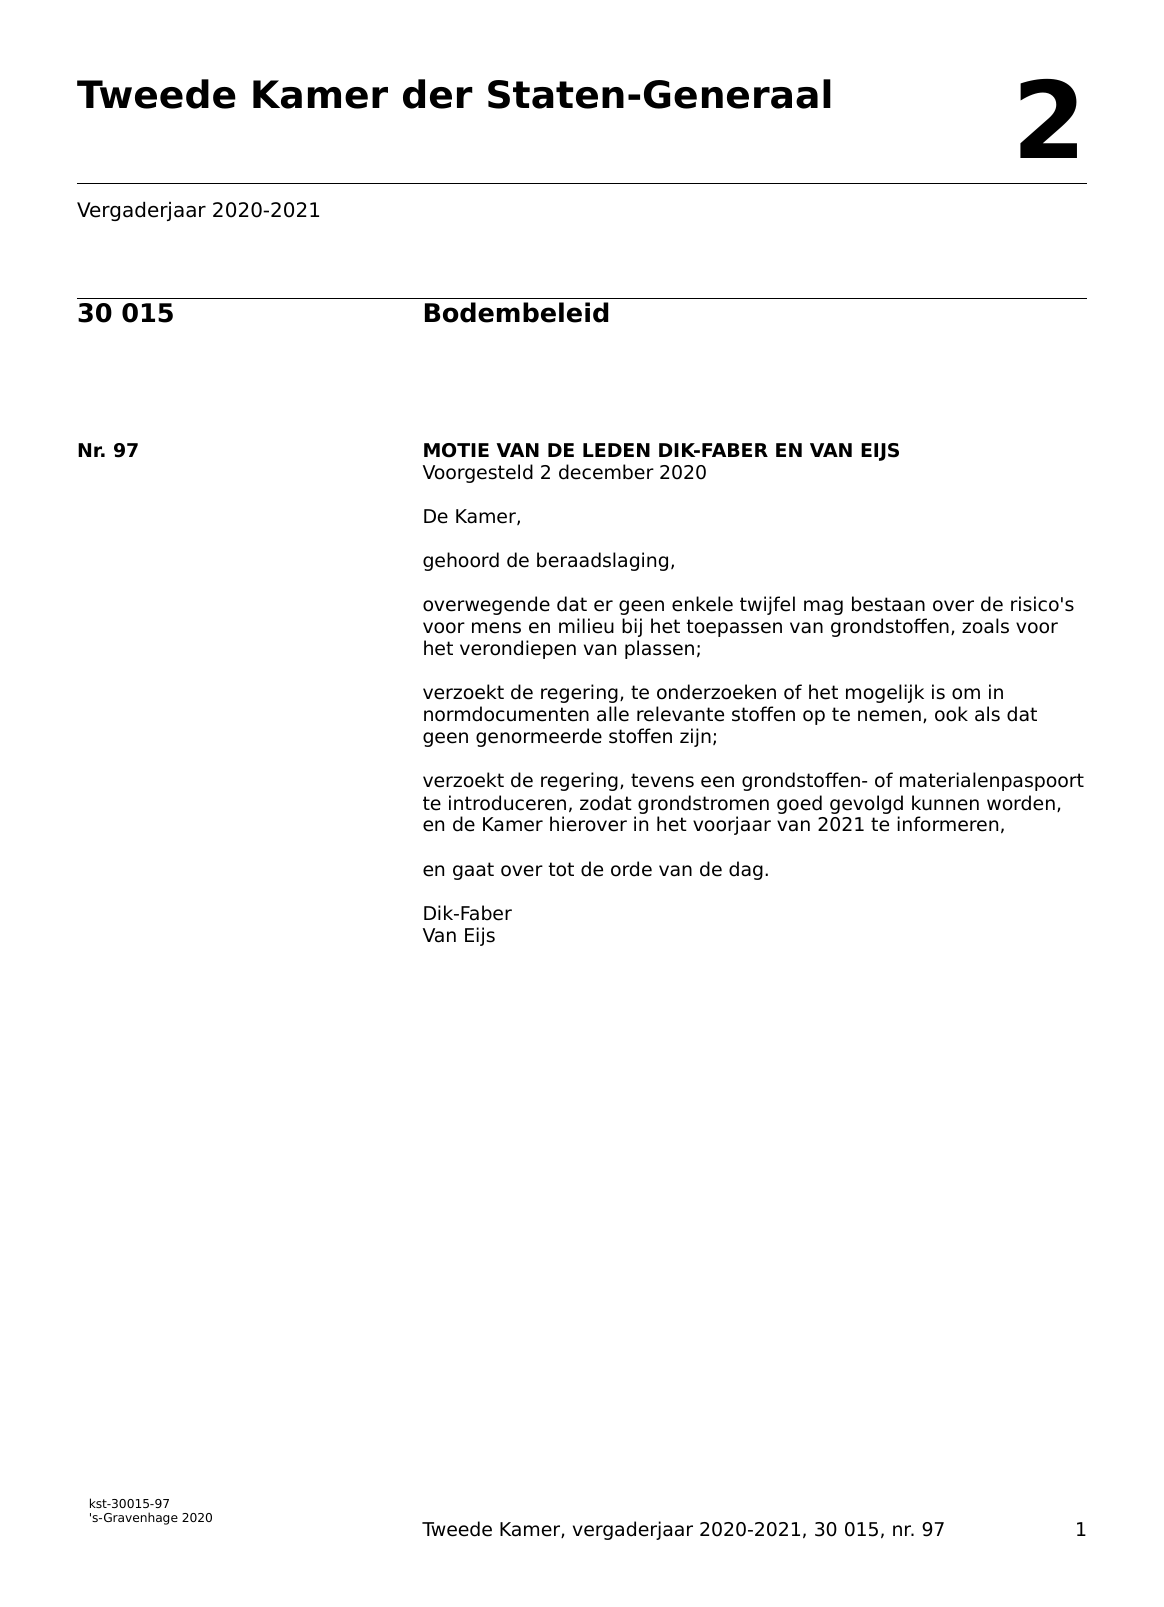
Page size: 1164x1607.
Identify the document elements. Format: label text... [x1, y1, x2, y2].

text overwegende dat er geen enkele twijfel mag bestaan over de risico's voor mens en milieu bij het toepassen van grondstoffen, zoals voor het verondiepen van plassen; [422, 594, 1087, 660]
text Dik-Faber [422, 903, 1087, 925]
table_cell Vergaderjaar 2020-2021 [77, 184, 1087, 298]
text 's-Gravenhage 2020 [88, 1511, 323, 1525]
text en gaat over tot de orde van de dag. [422, 858, 1087, 881]
subtitle Nr. 97 MOTIE VAN DE LEDEN DIK-FABER EN VAN EIJS [77, 440, 1087, 462]
text Voorgesteld 2 december 2020 [422, 462, 1087, 484]
text gehoord de beraadslaging, [422, 550, 1087, 572]
text kst-30015-97 [88, 1497, 323, 1511]
text verzoekt de regering, tevens een grondstoffen- of materialenpaspoort te introduceren, zodat grondstromen goed gevolgd kunnen worden, en de Kamer hierover in het voorjaar van 2021 te informeren, [422, 770, 1087, 836]
text Van Eijs [422, 925, 1087, 947]
text verzoekt de regering, te onderzoeken of het mogelijk is om in normdocumenten alle relevante stoffen op te nemen, ook als dat geen genormeerde stoffen zijn; [422, 682, 1087, 748]
subtitle 30 015 Bodembeleid [77, 299, 1087, 329]
table_header 2 [886, 59, 1087, 183]
table_header Tweede Kamer der Staten-Generaal [77, 59, 886, 183]
text De Kamer, [422, 506, 1087, 528]
